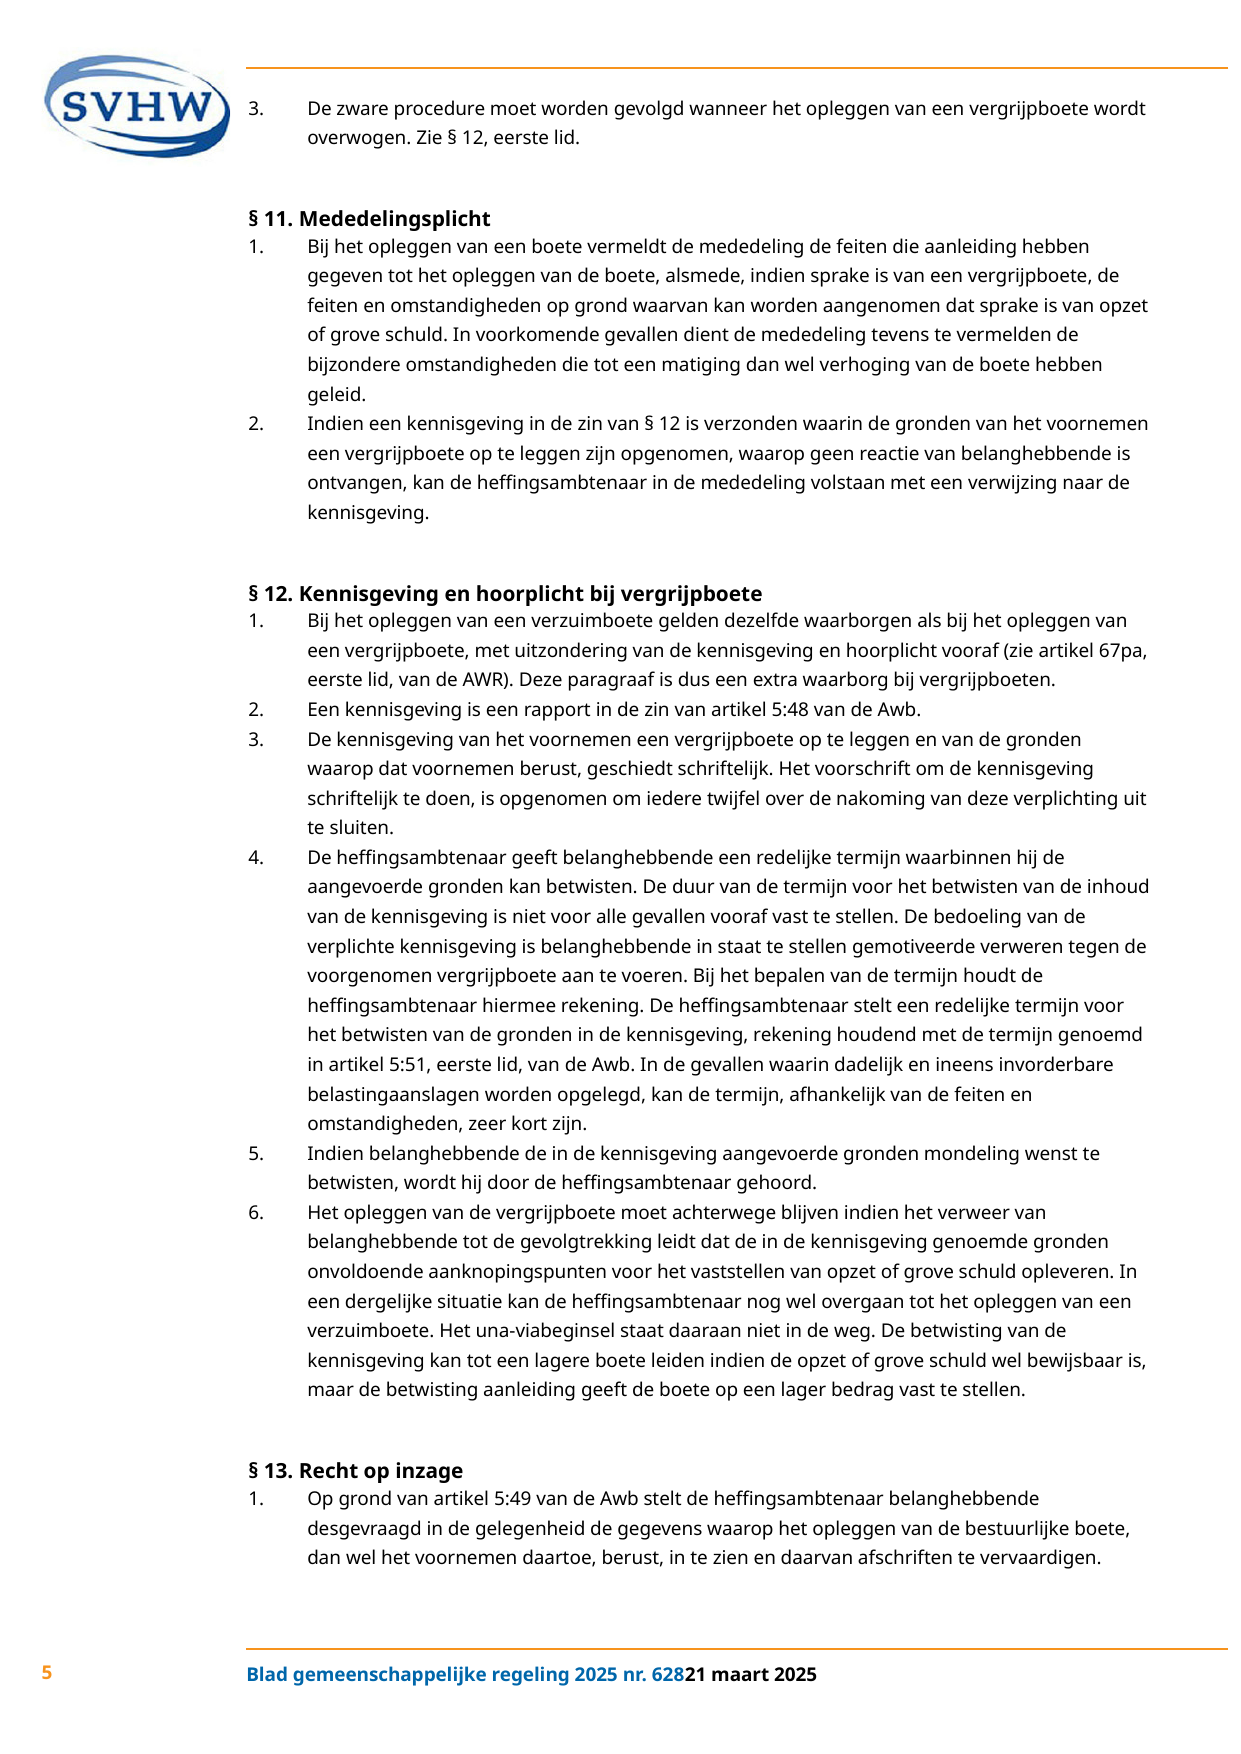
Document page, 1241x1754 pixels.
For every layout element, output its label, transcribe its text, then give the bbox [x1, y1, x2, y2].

list De zware procedure moet worden gevolgd wanneer het opleggen van een vergrijpboete wordt overwogen. Zie § 12, eerste lid. [248, 95, 1152, 150]
list De kennisgeving van het voornemen een vergrijpboete op te leggen en van de gronden waarop dat voornemen berust, geschiedt schriftelijk. Het voorschrift om de kennisgeving schriftelijk te doen, is opgenomen om iedere twijfel over de nakoming van deze verplichting uit te sluiten. [248, 726, 1152, 840]
list De heffingsambtenaar geeft belanghebbende een redelijke termijn waarbinnen hij de aangevoerde gronden kan betwisten. De duur van de termijn voor het betwisten van de inhoud van de kennisgeving is niet voor alle gevallen vooraf vast te stellen. De bedoeling van de verplichte kennisgeving is belanghebbende in staat te stellen gemotiveerde verweren tegen de voorgenomen vergrijpboete aan te voeren. Bij het bepalen van de termijn houdt de heffingsambtenaar hiermee rekening. De heffingsambtenaar stelt een redelijke termijn voor het betwisten van de gronden in de kennisgeving, rekening houdend met de termijn genoemd in artikel 5:51, eerste lid, van de Awb. In de gevallen waarin dadelijk en ineens invorderbare belastingaanslagen worden opgelegd, kan de termijn, afhankelijk van de feiten en omstandigheden, zeer kort zijn. [248, 844, 1152, 1136]
text § 13. Recht op inzage [248, 1457, 1152, 1485]
text § 11. Mededelingsplicht [248, 204, 1152, 233]
list Een kennisgeving is een rapport in de zin van artikel 5:48 van de Awb. [248, 696, 1152, 722]
picture [41, 47, 231, 172]
list Indien belanghebbende de in de kennisgeving aangevoerde gronden mondeling wenst te betwisten, wordt hij door de heffingsambtenaar gehoord. [248, 1140, 1152, 1195]
list Indien een kennisgeving in de zin van § 12 is verzonden waarin de gronden van het voornemen een vergrijpboete op te leggen zijn opgenomen, waarop geen reactie van belanghebbende is ontvangen, kan de heffingsambtenaar in de mededeling volstaan met een verwijzing naar de kennisgeving. [248, 410, 1152, 525]
list Bij het opleggen van een verzuimboete gelden dezelfde waarborgen als bij het opleggen van een vergrijpboete, met uitzondering van de kennisgeving en hoorplicht vooraf (zie artikel 67pa, eerste lid, van de AWR). Deze paragraaf is dus een extra waarborg bij vergrijpboeten. [248, 607, 1152, 692]
list Op grond van artikel 5:49 van de Awb stelt de heffingsambtenaar belanghebbende desgevraagd in de gelegenheid de gegevens waarop het opleggen van de bestuurlijke boete, dan wel het voornemen daartoe, berust, in te zien en daarvan afschriften te vervaardigen. [248, 1485, 1152, 1570]
list Bij het opleggen van een boete vermeldt de mededeling de feiten die aanleiding hebben gegeven tot het opleggen van de boete, alsmede, indien sprake is van een vergrijpboete, de feiten en omstandigheden op grond waarvan kan worden aangenomen dat sprake is van opzet of grove schuld. In voorkomende gevallen dient de mededeling tevens te vermelden de bijzondere omstandigheden die tot een matiging dan wel verhoging van de boete hebben geleid. [248, 233, 1152, 406]
text § 12. Kennisgeving en hoorplicht bij vergrijpboete [248, 579, 1152, 607]
list Het opleggen van de vergrijpboete moet achterwege blijven indien het verweer van belanghebbende tot de gevolgtrekking leidt dat de in de kennisgeving genoemde gronden onvoldoende aanknopingspunten voor het vaststellen van opzet of grove schuld opleveren. In een dergelijke situatie kan de heffingsambtenaar nog wel overgaan tot het opleggen van een verzuimboete. Het una-viabeginsel staat daaraan niet in de weg. De betwisting van de kennisgeving kan tot een lagere boete leiden indien de opzet of grove schuld wel bewijsbaar is, maar de betwisting aanleiding geeft de boete op een lager bedrag vast te stellen. [248, 1199, 1152, 1402]
